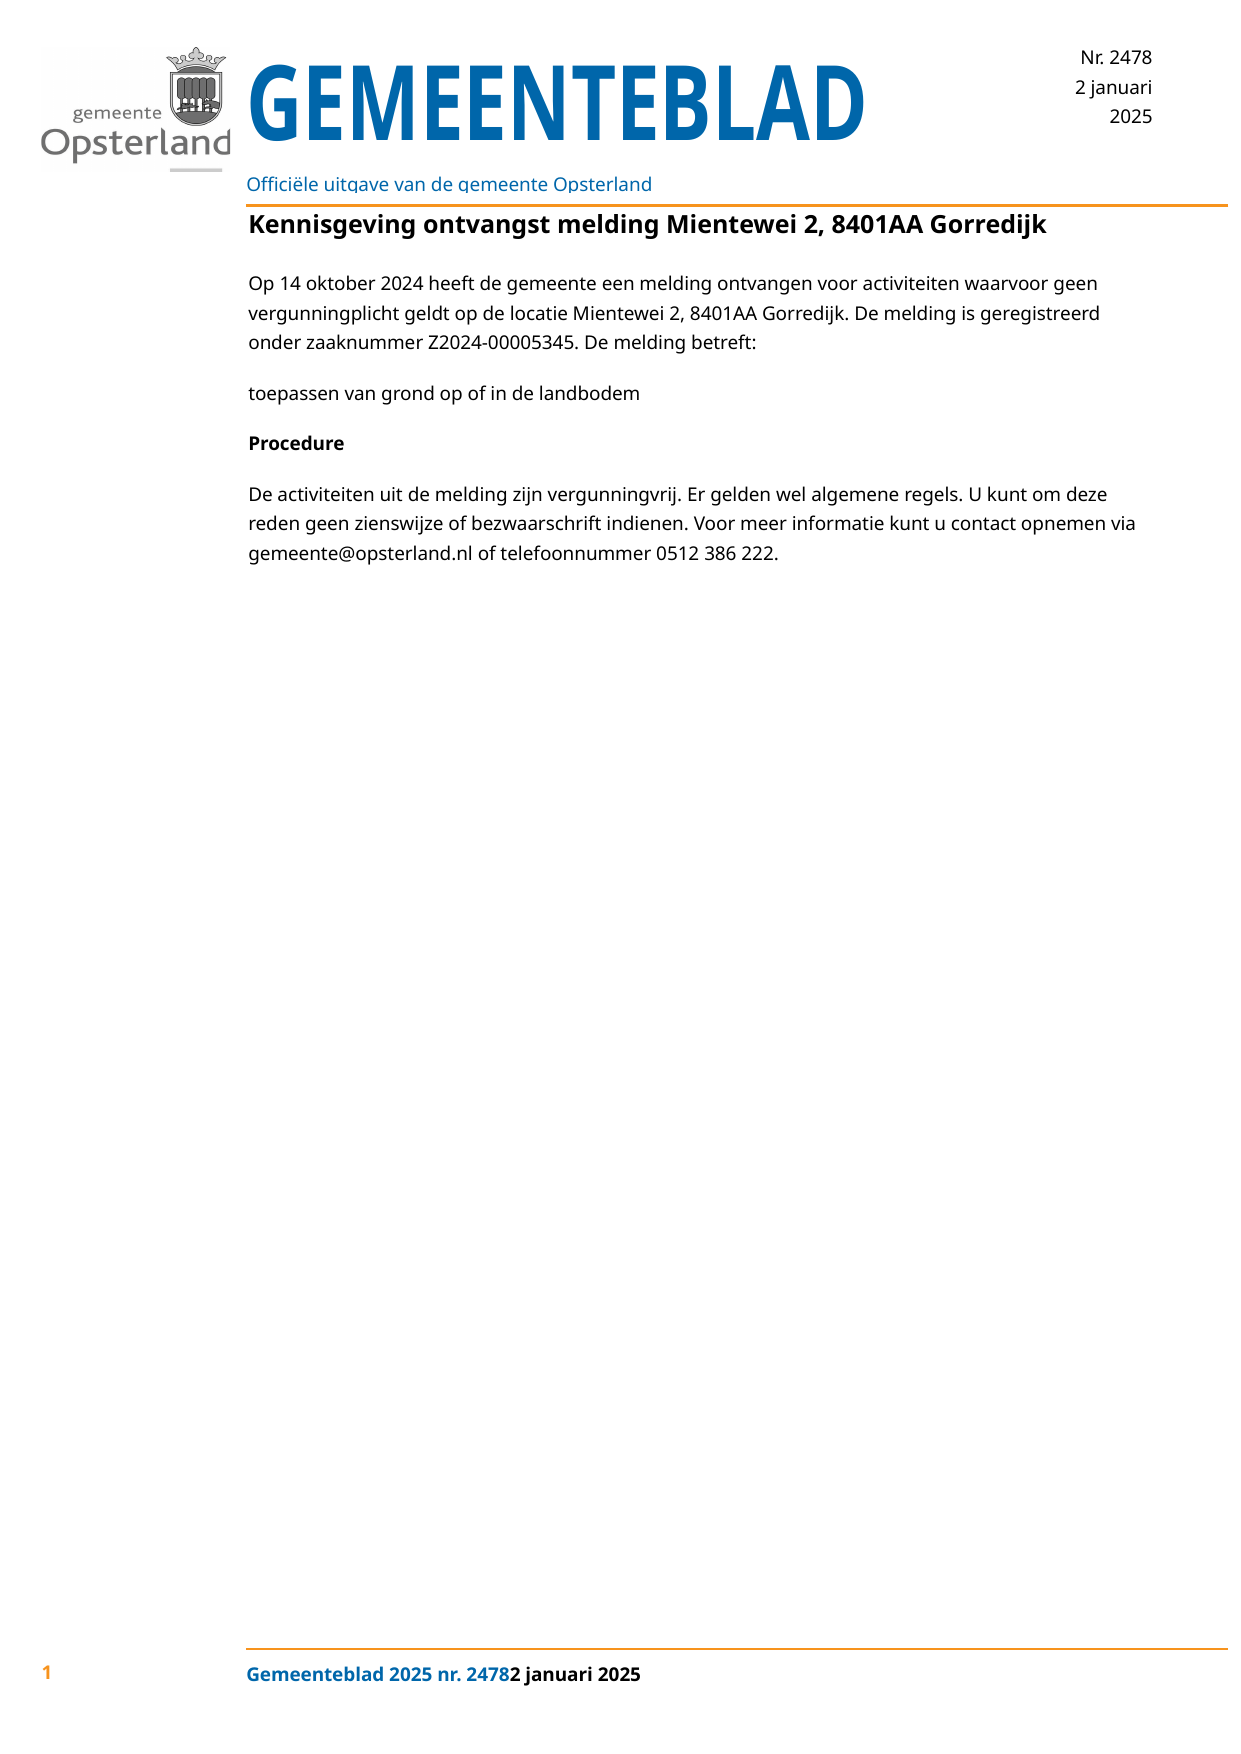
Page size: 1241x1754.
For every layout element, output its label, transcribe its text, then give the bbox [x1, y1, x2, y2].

picture [41, 47, 231, 172]
text De activiteiten uit de melding zijn vergunningvrij. Er gelden wel algemene regels. U kunt om deze reden geen zienswijze of bezwaarschrift indienen. Voor meer informatie kunt u contact opnemen via gemeente@opsterland.nl of telefoonnummer 0512 386 222. [248, 481, 1152, 566]
text Kennisgeving ontvangst melding Mientewei 2, 8401AA Gorredijk [248, 207, 1152, 241]
text Op 14 oktober 2024 heeft de gemeente een melding ontvangen voor activiteiten waarvoor geen vergunningplicht geldt op de locatie Mientewei 2, 8401AA Gorredijk. De melding is geregistreerd onder zaaknummer Z2024-00005345. De melding betreft: [248, 270, 1152, 355]
text Procedure [248, 430, 1152, 456]
text toepassen van grond op of in de landbodem [248, 380, 1152, 406]
